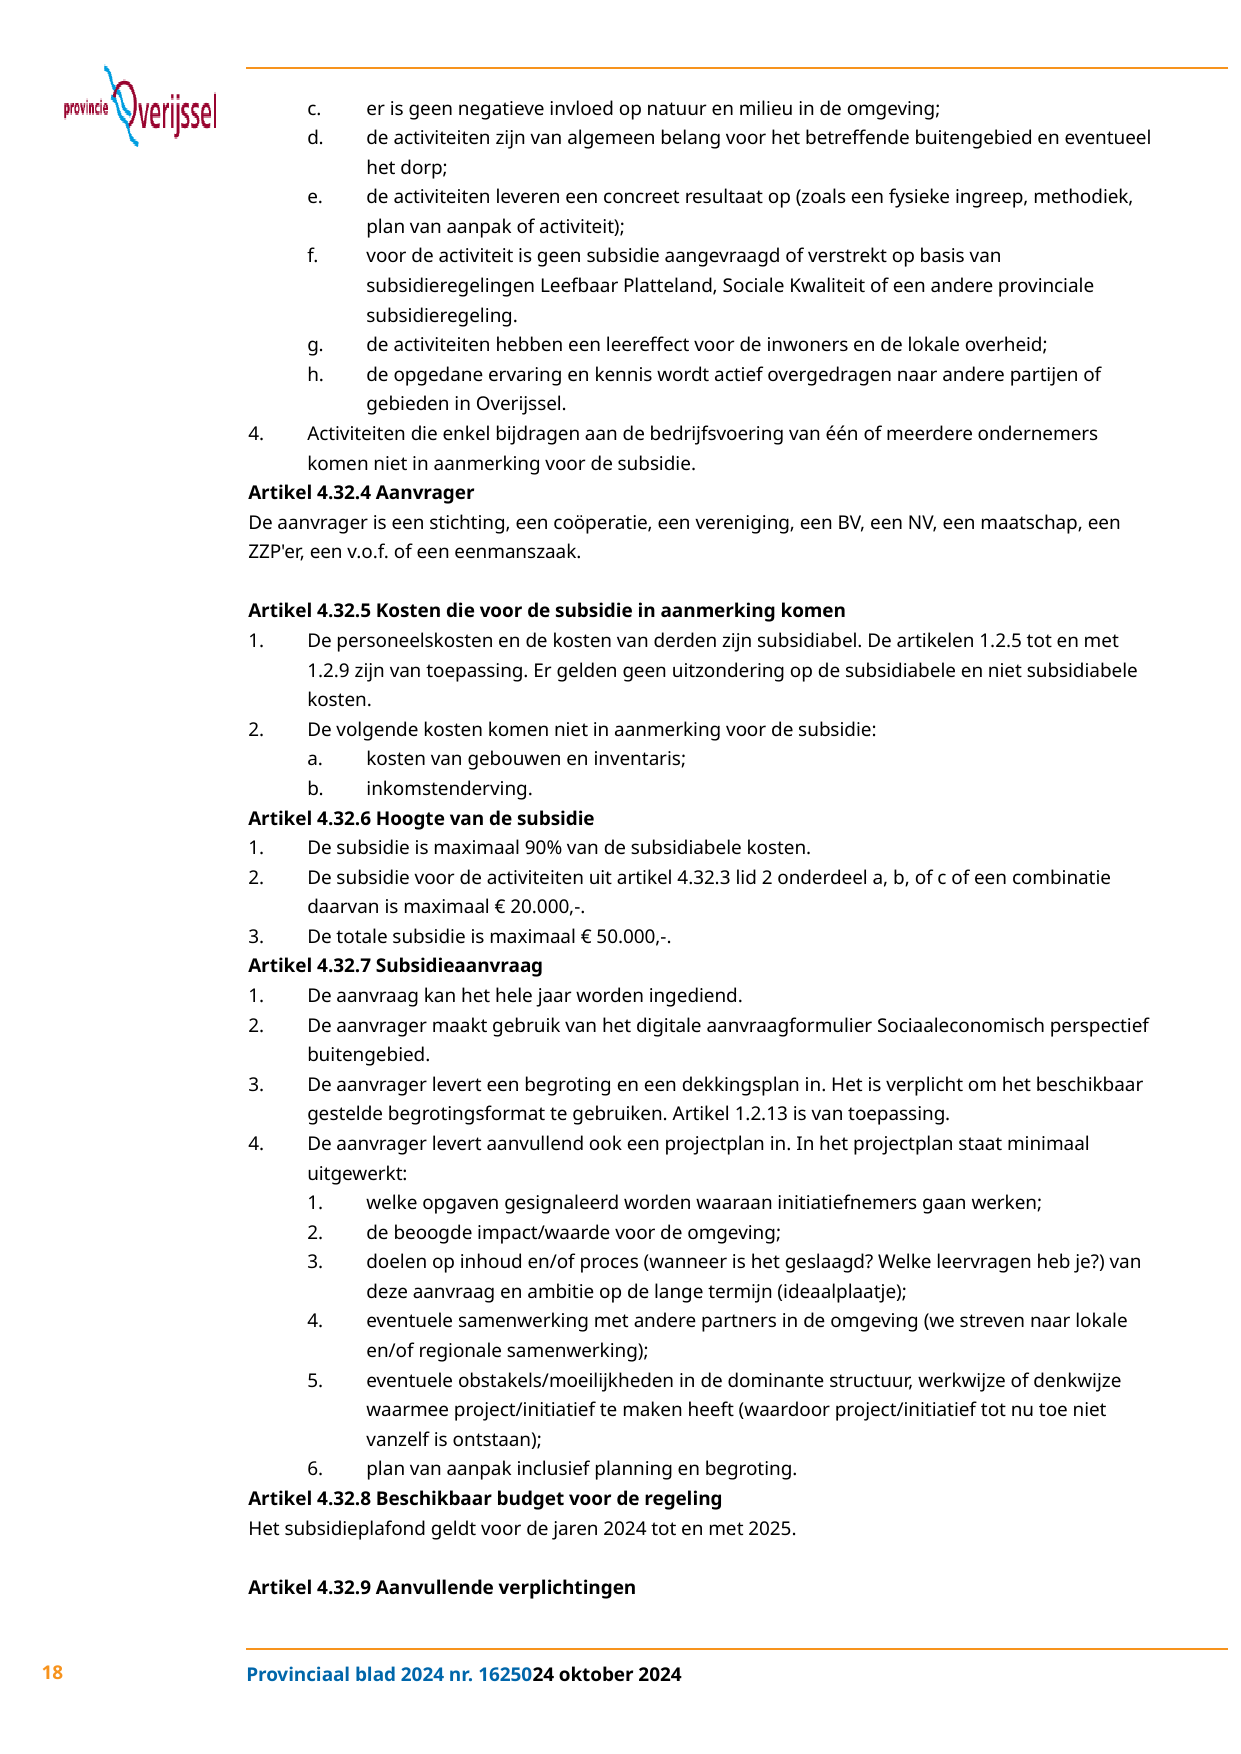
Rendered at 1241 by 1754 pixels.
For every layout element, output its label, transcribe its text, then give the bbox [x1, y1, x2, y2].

list De aanvrager levert een begroting en een dekkingsplan in. Het is verplicht om het beschikbaar gestelde begrotingsformat te gebruiken. Artikel 1.2.13 is van toepassing. [248, 1071, 1152, 1126]
list plan van aanpak inclusief planning en begroting. [307, 1456, 1152, 1481]
list inkomstenderving. [307, 775, 1152, 801]
list De aanvrager maakt gebruik van het digitale aanvraagformulier Sociaaleconomisch perspectief buitengebied. [248, 1012, 1152, 1067]
list er is geen negatieve invloed op natuur en milieu in de omgeving; [307, 95, 1152, 121]
text Artikel 4.32.4 Aanvrager [248, 479, 1152, 505]
text Artikel 4.32.8 Beschikbaar budget voor de regeling [248, 1485, 1152, 1511]
text De aanvrager is een stichting, een coöperatie, een vereniging, een BV, een NV, een maatschap, een ZZP'er, een v.o.f. of een eenmanszaak. [248, 509, 1152, 564]
list De subsidie is maximaal 90% van de subsidiabele kosten. [248, 834, 1152, 860]
list welke opgaven gesignaleerd worden waaraan initiatiefnemers gaan werken; [307, 1189, 1152, 1215]
list De volgende kosten komen niet in aanmerking voor de subsidie: [248, 716, 1152, 742]
text Het subsidieplafond geldt voor de jaren 2024 tot en met 2025. [248, 1515, 1152, 1541]
text Artikel 4.32.9 Aanvullende verplichtingen [248, 1574, 1152, 1600]
list De aanvraag kan het hele jaar worden ingediend. [248, 982, 1152, 1008]
picture [41, 47, 231, 172]
list de activiteiten zijn van algemeen belang voor het betreffende buitengebied en eventueel het dorp; [307, 124, 1152, 180]
list kosten van gebouwen en inventaris; [307, 746, 1152, 771]
list eventuele samenwerking met andere partners in de omgeving (we streven naar lokale en/of regionale samenwerking); [307, 1308, 1152, 1363]
list eventuele obstakels/moeilijkheden in de dominante structuur, werkwijze of denkwijze waarmee project/initiatief te maken heeft (waardoor project/initiatief tot nu toe niet vanzelf is ontstaan); [307, 1367, 1152, 1452]
list de activiteiten leveren een concreet resultaat op (zoals een fysieke ingreep, methodiek, plan van aanpak of activiteit); [307, 183, 1152, 239]
list De totale subsidie is maximaal € 50.000,-. [248, 923, 1152, 949]
text Artikel 4.32.6 Hoogte van de subsidie [248, 805, 1152, 831]
list De subsidie voor de activiteiten uit artikel 4.32.3 lid 2 onderdeel a, b, of c of een combinatie daarvan is maximaal € 20.000,-. [248, 864, 1152, 919]
list De aanvrager levert aanvullend ook een projectplan in. In het projectplan staat minimaal uitgewerkt: [248, 1130, 1152, 1186]
list Activiteiten die enkel bijdragen aan de bedrijfsvoering van één of meerdere ondernemers komen niet in aanmerking voor de subsidie. [248, 420, 1152, 476]
list voor de activiteit is geen subsidie aangevraagd of verstrekt op basis van subsidieregelingen Leefbaar Platteland, Sociale Kwaliteit of een andere provinciale subsidieregeling. [307, 243, 1152, 328]
list de beoogde impact/waarde voor de omgeving; [307, 1219, 1152, 1245]
list de activiteiten hebben een leereffect voor de inwoners en de lokale overheid; [307, 331, 1152, 357]
list doelen op inhoud en/of proces (wanneer is het geslaagd? Welke leervragen heb je?) van deze aanvraag en ambitie op de lange termijn (ideaalplaatje); [307, 1248, 1152, 1304]
text Artikel 4.32.5 Kosten die voor de subsidie in aanmerking komen [248, 598, 1152, 623]
list de opgedane ervaring en kennis wordt actief overgedragen naar andere partijen of gebieden in Overijssel. [307, 361, 1152, 416]
list De personeelskosten en de kosten van derden zijn subsidiabel. De artikelen 1.2.5 tot en met 1.2.9 zijn van toepassing. Er gelden geen uitzondering op de subsidiabele en niet subsidiabele kosten. [248, 627, 1152, 712]
text Artikel 4.32.7 Subsidieaanvraag [248, 953, 1152, 978]
